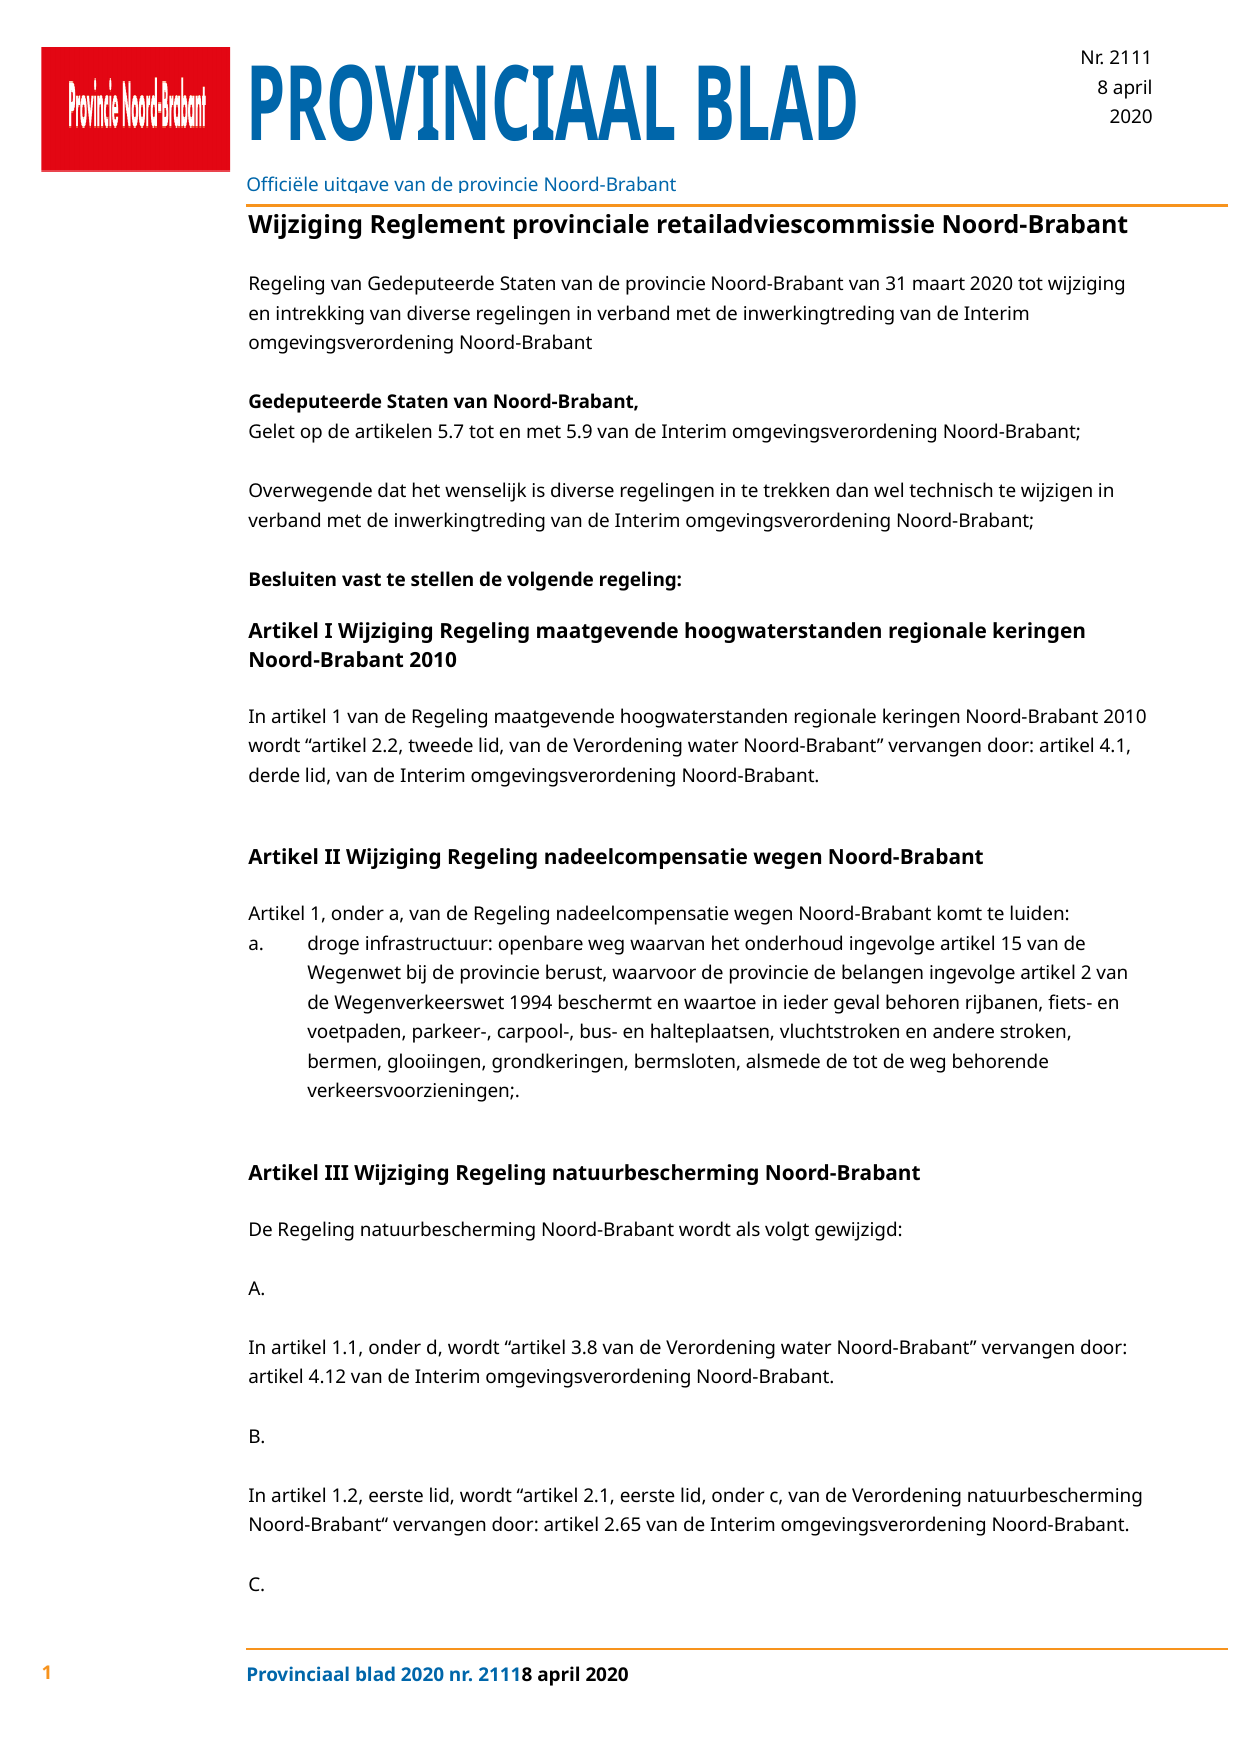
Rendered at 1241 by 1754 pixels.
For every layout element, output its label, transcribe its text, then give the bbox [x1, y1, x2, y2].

text De Regeling natuurbescherming Noord-Brabant wordt als volgt gewijzigd: [248, 1216, 1152, 1241]
text A. [248, 1275, 1152, 1301]
list droge infrastructuur: openbare weg waarvan het onderhoud ingevolge artikel 15 van de Wegenwet bij de provincie berust, waarvoor de provincie de belangen ingevolge artikel 2 van de Wegenverkeerswet 1994 beschermt en waartoe in ieder geval behoren rijbanen, fiets- en voetpaden, parkeer-, carpool-, bus- en halteplaatsen, vluchtstroken en andere stroken, bermen, glooiingen, grondkeringen, bermsloten, alsmede de tot de weg behorende verkeersvoorzieningen;. [248, 930, 1152, 1103]
text In artikel 1 van de Regeling maatgevende hoogwaterstanden regionale keringen Noord-Brabant 2010 wordt “artikel 2.2, tweede lid, van de Verordening water Noord-Brabant” vervangen door: artikel 4.1, derde lid, van de Interim omgevingsverordening Noord-Brabant. [248, 703, 1152, 788]
text Artikel II Wijziging Regeling nadeelcompensatie wegen Noord-Brabant [248, 842, 1152, 871]
text C. [248, 1571, 1152, 1596]
text Artikel I Wijziging Regeling maatgevende hoogwaterstanden regionale keringen Noord-Brabant 2010 [248, 617, 1152, 673]
text Besluiten vast te stellen de volgende regeling: [248, 566, 1152, 592]
text Wijziging Reglement provinciale retailadviescommissie Noord-Brabant [248, 207, 1152, 241]
text Artikel 1, onder a, van de Regeling nadeelcompensatie wegen Noord-Brabant komt te luiden: [248, 900, 1152, 926]
text B. [248, 1423, 1152, 1448]
text Artikel III Wijziging Regeling natuurbescherming Noord-Brabant [248, 1158, 1152, 1186]
picture [41, 47, 231, 172]
text Overwegende dat het wenselijk is diverse regelingen in te trekken dan wel technisch te wijzigen in verband met de inwerkingtreding van de Interim omgevingsverordening Noord-Brabant; [248, 477, 1152, 533]
text In artikel 1.2, eerste lid, wordt “artikel 2.1, eerste lid, onder c, van de Verordening natuurbescherming Noord-Brabant“ vervangen door: artikel 2.65 van de Interim omgevingsverordening Noord-Brabant. [248, 1482, 1152, 1537]
text Gelet op de artikelen 5.7 tot en met 5.9 van de Interim omgevingsverordening Noord-Brabant; [248, 418, 1152, 444]
text Regeling van Gedeputeerde Staten van de provincie Noord-Brabant van 31 maart 2020 tot wijziging en intrekking van diverse regelingen in verband met de inwerkingtreding van de Interim omgevingsverordening Noord-Brabant [248, 270, 1152, 355]
text In artikel 1.1, onder d, wordt “artikel 3.8 van de Verordening water Noord-Brabant” vervangen door: artikel 4.12 van de Interim omgevingsverordening Noord-Brabant. [248, 1334, 1152, 1389]
text Gedeputeerde Staten van Noord-Brabant, [248, 389, 1152, 414]
